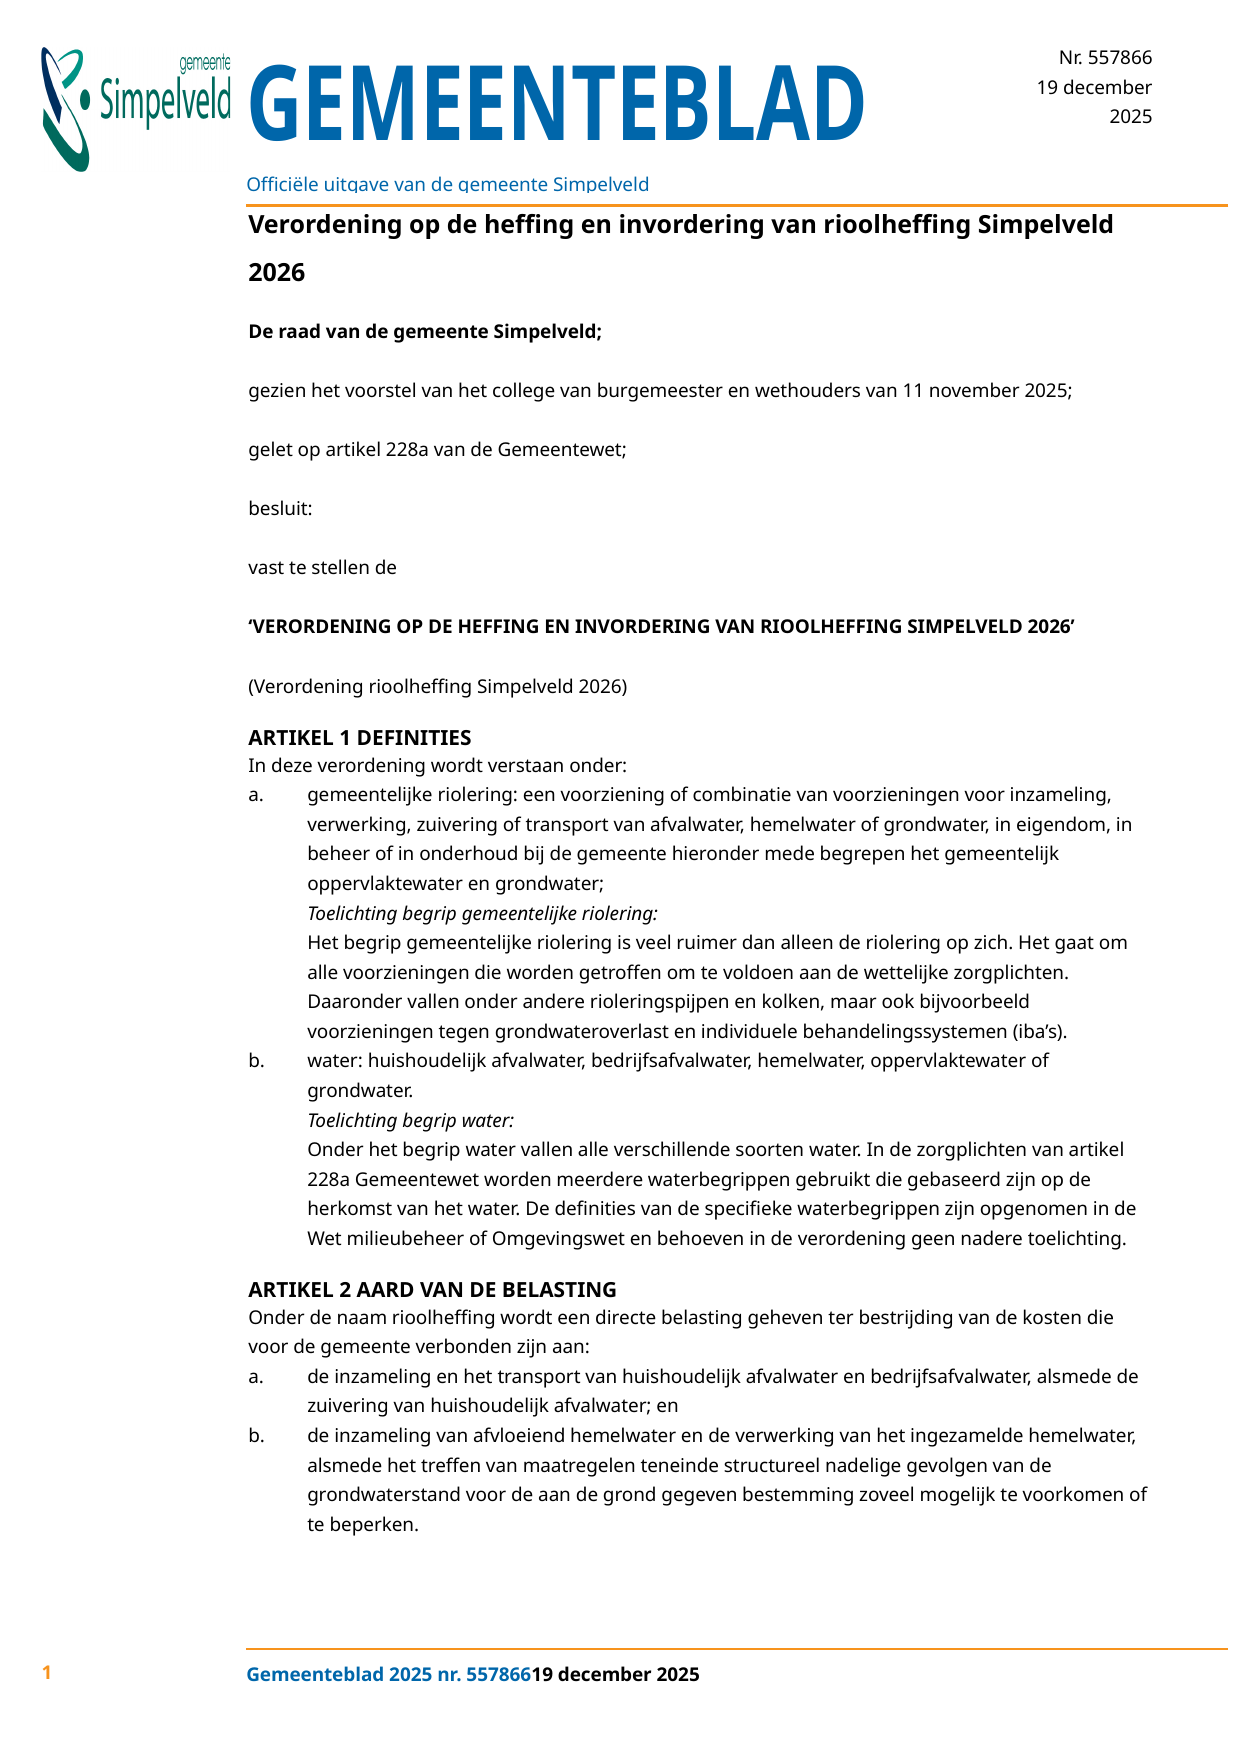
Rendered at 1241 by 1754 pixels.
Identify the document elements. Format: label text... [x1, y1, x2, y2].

text gelet op artikel 228a van de Gemeentewet; [248, 436, 1152, 462]
text ARTIKEL 1 DEFINITIES [248, 723, 1152, 752]
text besluit: [248, 495, 1152, 521]
text gezien het voorstel van het college van burgemeester en wethouders van 11 november 2025; [248, 377, 1152, 403]
text Verordening op de heffing en invordering van rioolheffing Simpelveld 2026 [248, 207, 1152, 288]
list Toelichting begrip gemeentelijke riolering: [248, 900, 1152, 925]
text In deze verordening wordt verstaan onder: [248, 752, 1152, 777]
list water: huishoudelijk afvalwater, bedrijfsafvalwater, hemelwater, oppervlaktewater of grondwater. [248, 1048, 1152, 1103]
list de inzameling en het transport van huishoudelijk afvalwater en bedrijfsafvalwater, alsmede de zuivering van huishoudelijk afvalwater; en [248, 1363, 1152, 1418]
list gemeentelijke riolering: een voorziening of combinatie van voorzieningen voor inzameling, verwerking, zuivering of transport van afvalwater, hemelwater of grondwater, in eigendom, in beheer of in onderhoud bij de gemeente hieronder mede begrepen het gemeentelijk oppervlaktewater en grondwater; [248, 781, 1152, 896]
picture [41, 47, 231, 172]
text vast te stellen de [248, 554, 1152, 580]
list Onder het begrip water vallen alle verschillende soorten water. In de zorgplichten van artikel 228a Gemeentewet worden meerdere waterbegrippen gebruikt die gebaseerd zijn op de herkomst van het water. De definities van de specifieke waterbegrippen zijn opgenomen in de Wet milieubeheer of Omgevingswet en behoeven in de verordening geen nadere toelichting. [248, 1136, 1152, 1251]
text Onder de naam rioolheffing wordt een directe belasting geheven ter bestrijding van de kosten die voor de gemeente verbonden zijn aan: [248, 1304, 1152, 1359]
text (Verordening rioolheffing Simpelveld 2026) [248, 673, 1152, 699]
list Het begrip gemeentelijke riolering is veel ruimer dan alleen de riolering op zich. Het gaat om alle voorzieningen die worden getroffen om te voldoen aan de wettelijke zorgplichten. Daaronder vallen onder andere rioleringspijpen en kolken, maar ook bijvoorbeeld voorzieningen tegen grondwateroverlast en individuele behandelingssystemen (iba’s). [248, 929, 1152, 1044]
list Toelichting begrip water: [248, 1107, 1152, 1132]
text De raad van de gemeente Simpelveld; [248, 318, 1152, 344]
text ARTIKEL 2 AARD VAN DE BELASTING [248, 1276, 1152, 1304]
text ‘VERORDENING OP DE HEFFING EN INVORDERING VAN RIOOLHEFFING SIMPELVELD 2026’ [248, 614, 1152, 639]
list de inzameling van afvloeiend hemelwater en de verwerking van het ingezamelde hemelwater, alsmede het treffen van maatregelen teneinde structureel nadelige gevolgen van de grondwaterstand voor de aan de grond gegeven bestemming zoveel mogelijk te voorkomen of te beperken. [248, 1422, 1152, 1537]
